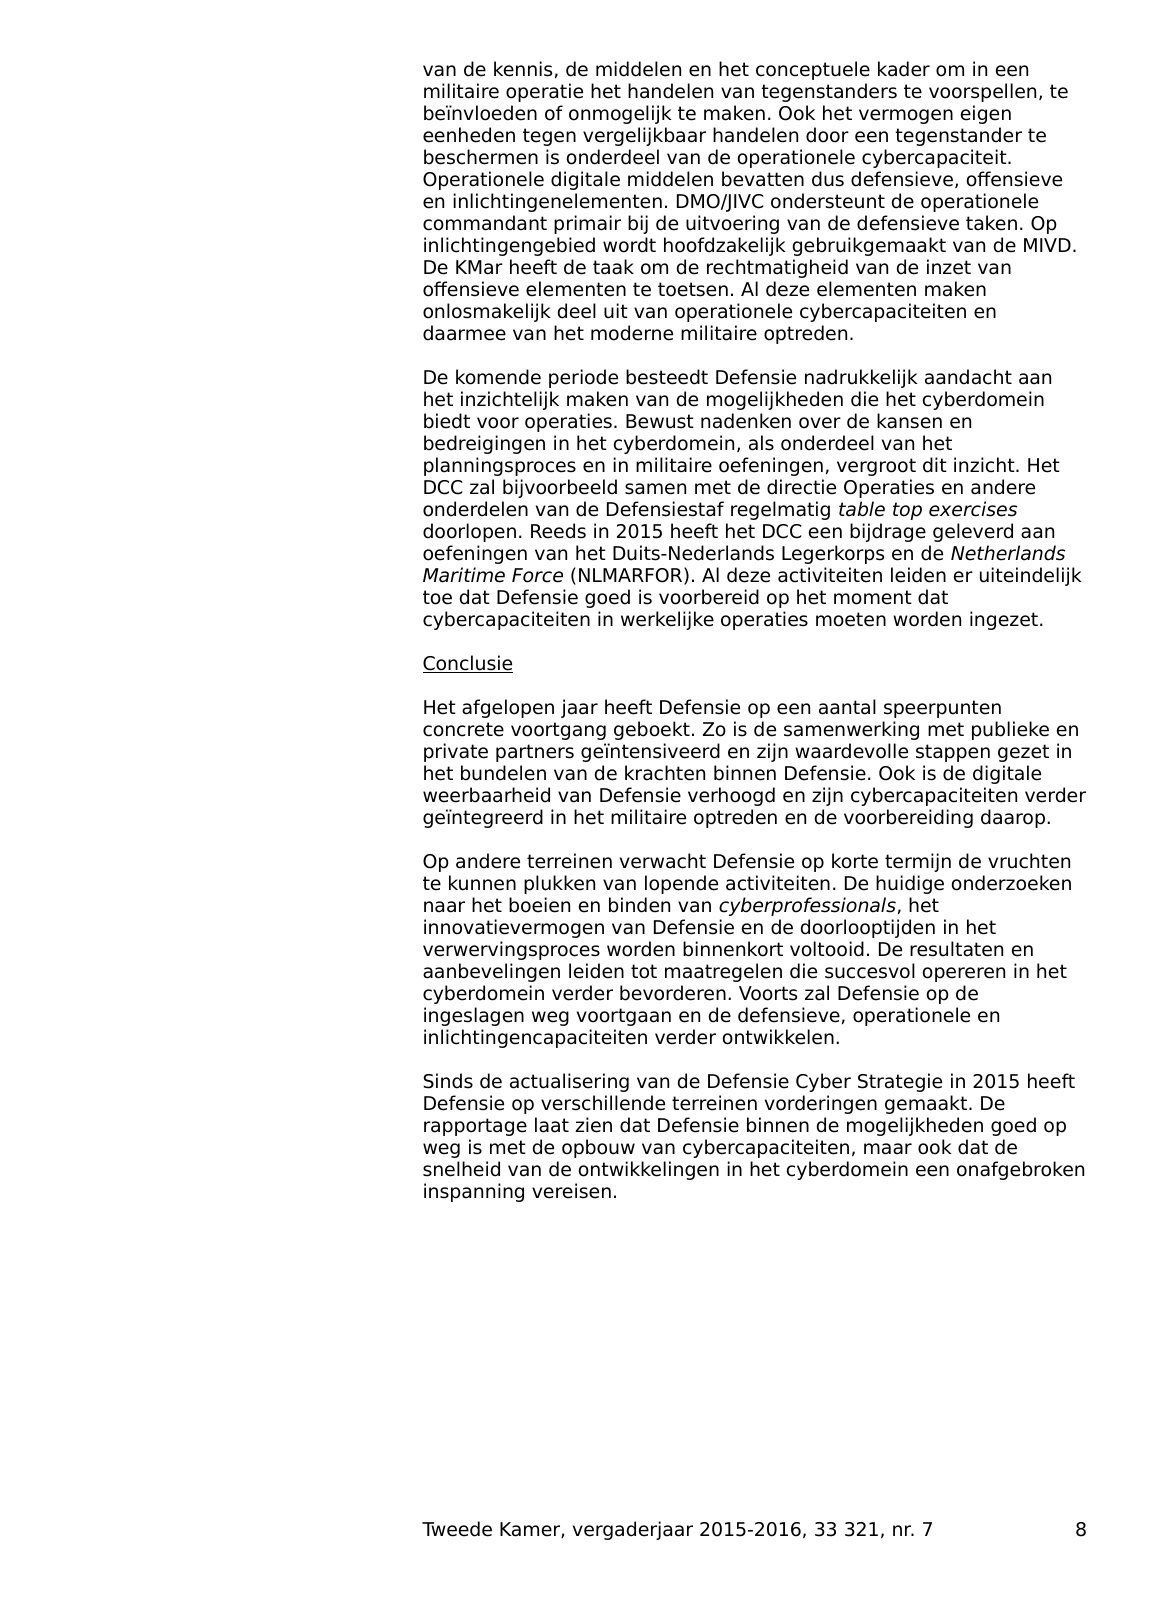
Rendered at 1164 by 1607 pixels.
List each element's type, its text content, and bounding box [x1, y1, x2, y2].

text De komende periode besteedt Defensie nadrukkelijk aandacht aan het inzichtelijk maken van de mogelijkheden die het cyberdomein biedt voor operaties. Bewust nadenken over de kansen en bedreigingen in het cyberdomein, als onderdeel van het planningsproces en in militaire oefeningen, vergroot dit inzicht. Het DCC zal bijvoorbeeld samen met de directie Operaties en andere onderdelen van de Defensiestaf regelmatig table top exercises doorlopen. Reeds in 2015 heeft het DCC een bijdrage geleverd aan oefeningen van het Duits-Nederlands Legerkorps en de Netherlands Maritime Force (NLMARFOR). Al deze activiteiten leiden er uiteindelijk toe dat Defensie goed is voorbereid op het moment dat cybercapaciteiten in werkelijke operaties moeten worden ingezet. [422, 367, 1087, 631]
text Sinds de actualisering van de Defensie Cyber Strategie in 2015 heeft Defensie op verschillende terreinen vorderingen gemaakt. De rapportage laat zien dat Defensie binnen de mogelijkheden goed op weg is met de opbouw van cybercapaciteiten, maar ook dat de snelheid van de ontwikkelingen in het cyberdomein een onafgebroken inspanning vereisen. [422, 1071, 1087, 1203]
text van de kennis, de middelen en het conceptuele kader om in een militaire operatie het handelen van tegenstanders te voorspellen, te beïnvloeden of onmogelijk te maken. Ook het vermogen eigen eenheden tegen vergelijkbaar handelen door een tegenstander te beschermen is onderdeel van de operationele cybercapaciteit. Operationele digitale middelen bevatten dus defensieve, offensieve en inlichtingenelementen. DMO/JIVC ondersteunt de operationele commandant primair bij de uitvoering van de defensieve taken. Op inlichtingengebied wordt hoofdzakelijk gebruikgemaakt van de MIVD. De KMar heeft de taak om de rechtmatigheid van de inzet van offensieve elementen te toetsen. Al deze elementen maken onlosmakelijk deel uit van operationele cybercapaciteiten en daarmee van het moderne militaire optreden. [422, 59, 1087, 345]
subtitle Conclusie [422, 653, 1087, 675]
text Op andere terreinen verwacht Defensie op korte termijn de vruchten te kunnen plukken van lopende activiteiten. De huidige onderzoeken naar het boeien en binden van cyberprofessionals, het innovatievermogen van Defensie en de doorlooptijden in het verwervingsproces worden binnenkort voltooid. De resultaten en aanbevelingen leiden tot maatregelen die succesvol opereren in het cyberdomein verder bevorderen. Voorts zal Defensie op de ingeslagen weg voortgaan en de defensieve, operationele en inlichtingencapaciteiten verder ontwikkelen. [422, 851, 1087, 1049]
text Het afgelopen jaar heeft Defensie op een aantal speerpunten concrete voortgang geboekt. Zo is de samenwerking met publieke en private partners geïntensiveerd en zijn waardevolle stappen gezet in het bundelen van de krachten binnen Defensie. Ook is de digitale weerbaarheid van Defensie verhoogd en zijn cybercapaciteiten verder geïntegreerd in het militaire optreden en de voorbereiding daarop. [422, 697, 1087, 829]
